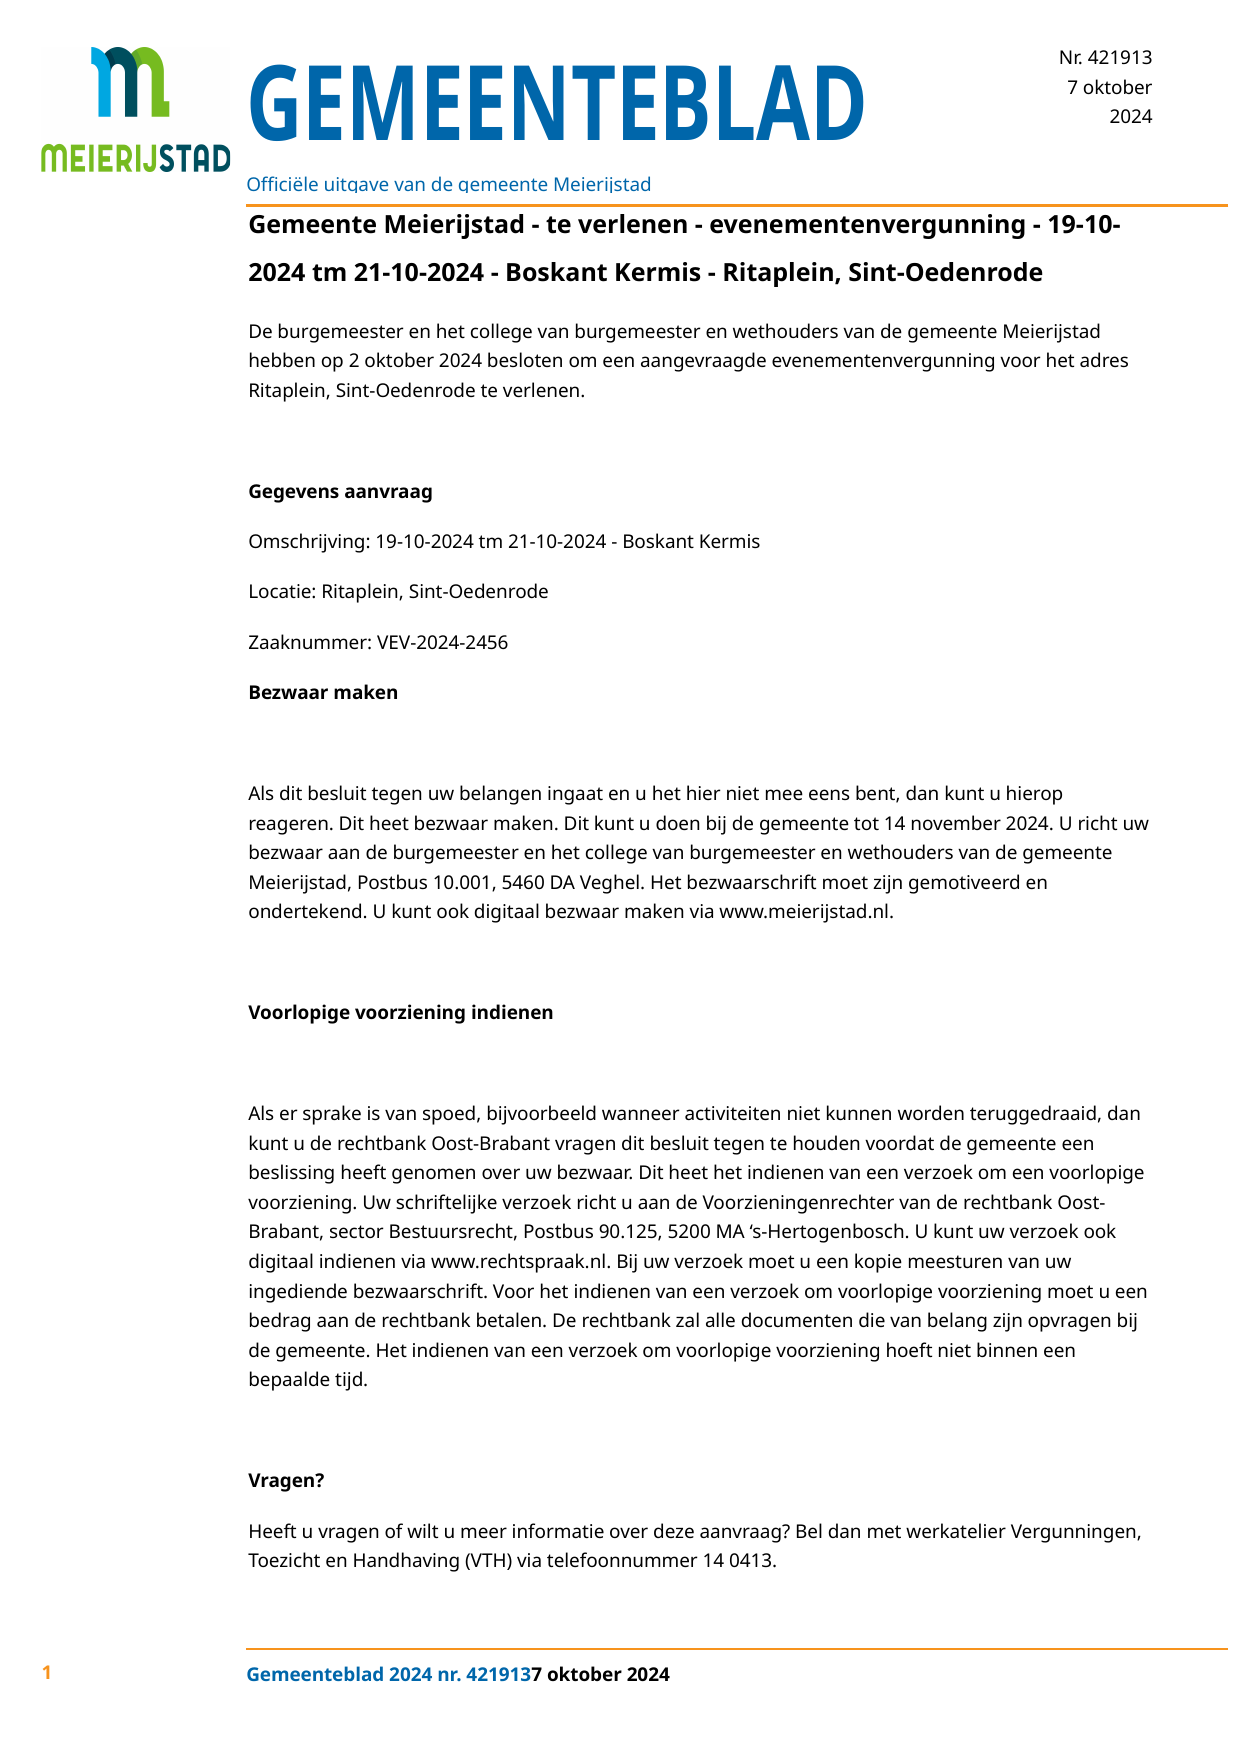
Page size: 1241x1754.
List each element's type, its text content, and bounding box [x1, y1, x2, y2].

text Gegevens aanvraag [248, 478, 1152, 504]
text Voorlopige voorziening indienen [248, 999, 1152, 1025]
picture [41, 47, 231, 172]
text Locatie: Ritaplein, Sint-Oedenrode [248, 579, 1152, 604]
text Vragen? [248, 1467, 1152, 1493]
text Als er sprake is van spoed, bijvoorbeeld wanneer activiteiten niet kunnen worden teruggedraaid, dan kunt u de rechtbank Oost-Brabant vragen dit besluit tegen te houden voordat de gemeente een beslissing heeft genomen over uw bezwaar. Dit heet het indienen van een verzoek om een voorlopige voorziening. Uw schriftelijke verzoek richt u aan de Voorzieningenrechter van de rechtbank Oost-Brabant, sector Bestuursrecht, Postbus 90.125, 5200 MA ‘s-Hertogenbosch. U kunt uw verzoek ook digitaal indienen via www.rechtspraak.nl. Bij uw verzoek moet u een kopie meesturen van uw ingediende bezwaarschrift. Voor het indienen van een verzoek om voorlopige voorziening moet u een bedrag aan de rechtbank betalen. De rechtbank zal alle documenten die van belang zijn opvragen bij de gemeente. Het indienen van een verzoek om voorlopige voorziening hoeft niet binnen een bepaalde tijd. [248, 1100, 1152, 1392]
text De burgemeester en het college van burgemeester en wethouders van de gemeente Meierijstad hebben op 2 oktober 2024 besloten om een aangevraagde evenementenvergunning voor het adres Ritaplein, Sint-Oedenrode te verlenen. [248, 318, 1152, 403]
text Gemeente Meierijstad - te verlenen - evenementenvergunning - 19-10-2024 tm 21-10-2024 - Boskant Kermis - Ritaplein, Sint-Oedenrode [248, 207, 1152, 288]
text Als dit besluit tegen uw belangen ingaat en u het hier niet mee eens bent, dan kunt u hierop reageren. Dit heet bezwaar maken. Dit kunt u doen bij de gemeente tot 14 november 2024. U richt uw bezwaar aan de burgemeester en het college van burgemeester en wethouders van de gemeente Meierijstad, Postbus 10.001, 5460 DA Veghel. Het bezwaarschrift moet zijn gemotiveerd en ondertekend. U kunt ook digitaal bezwaar maken via www.meierijstad.nl. [248, 780, 1152, 924]
text Zaaknummer: VEV-2024-2456 [248, 629, 1152, 655]
text Omschrijving: 19-10-2024 tm 21-10-2024 - Boskant Kermis [248, 528, 1152, 554]
text Bezwaar maken [248, 679, 1152, 705]
text Heeft u vragen of wilt u meer informatie over deze aanvraag? Bel dan met werkatelier Vergunningen, Toezicht en Handhaving (VTH) via telefoonnummer 14 0413. [248, 1518, 1152, 1573]
